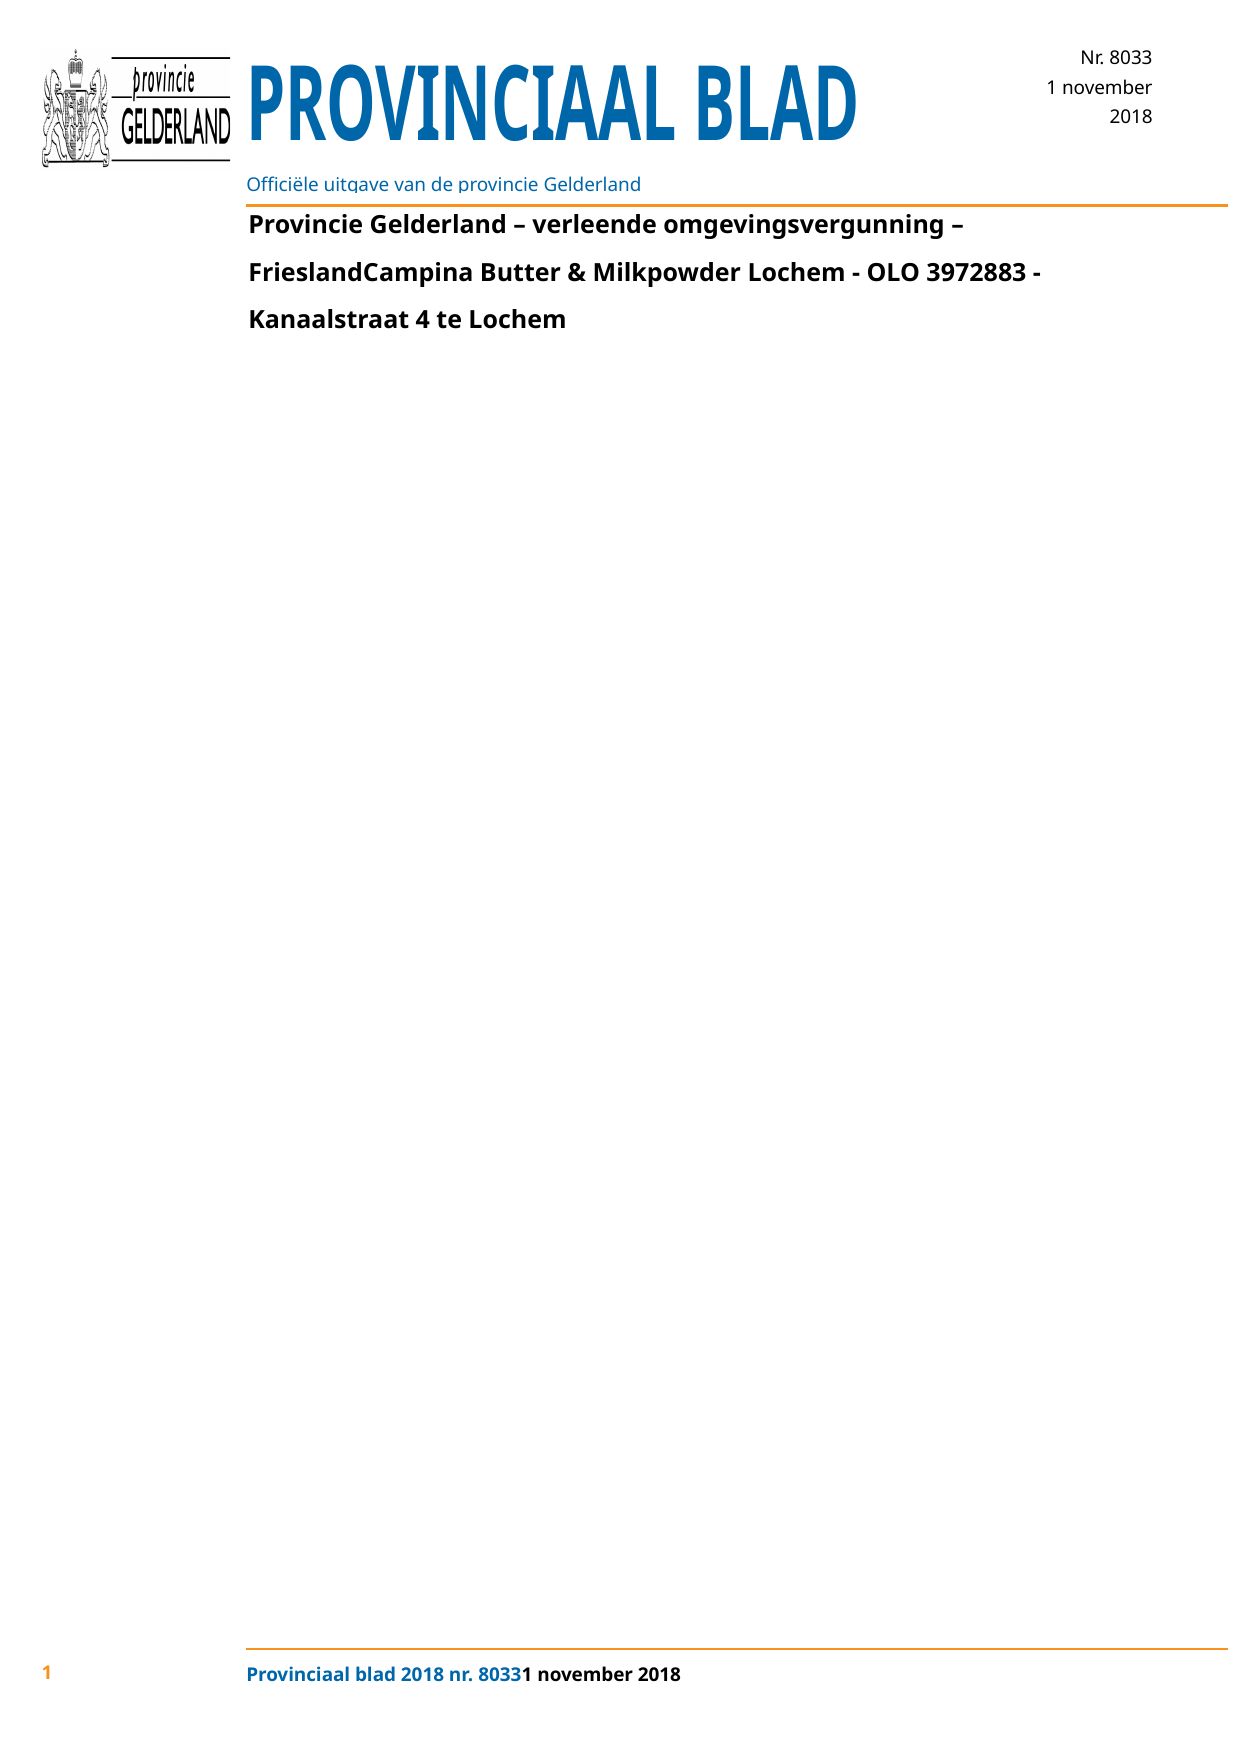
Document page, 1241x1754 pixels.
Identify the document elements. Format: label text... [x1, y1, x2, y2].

text Provincie Gelderland – verleende omgevingsvergunning – FrieslandCampina Butter & Milkpowder Lochem - OLO 3972883 - Kanaalstraat 4 te Lochem [248, 207, 1152, 336]
picture [41, 47, 231, 172]
